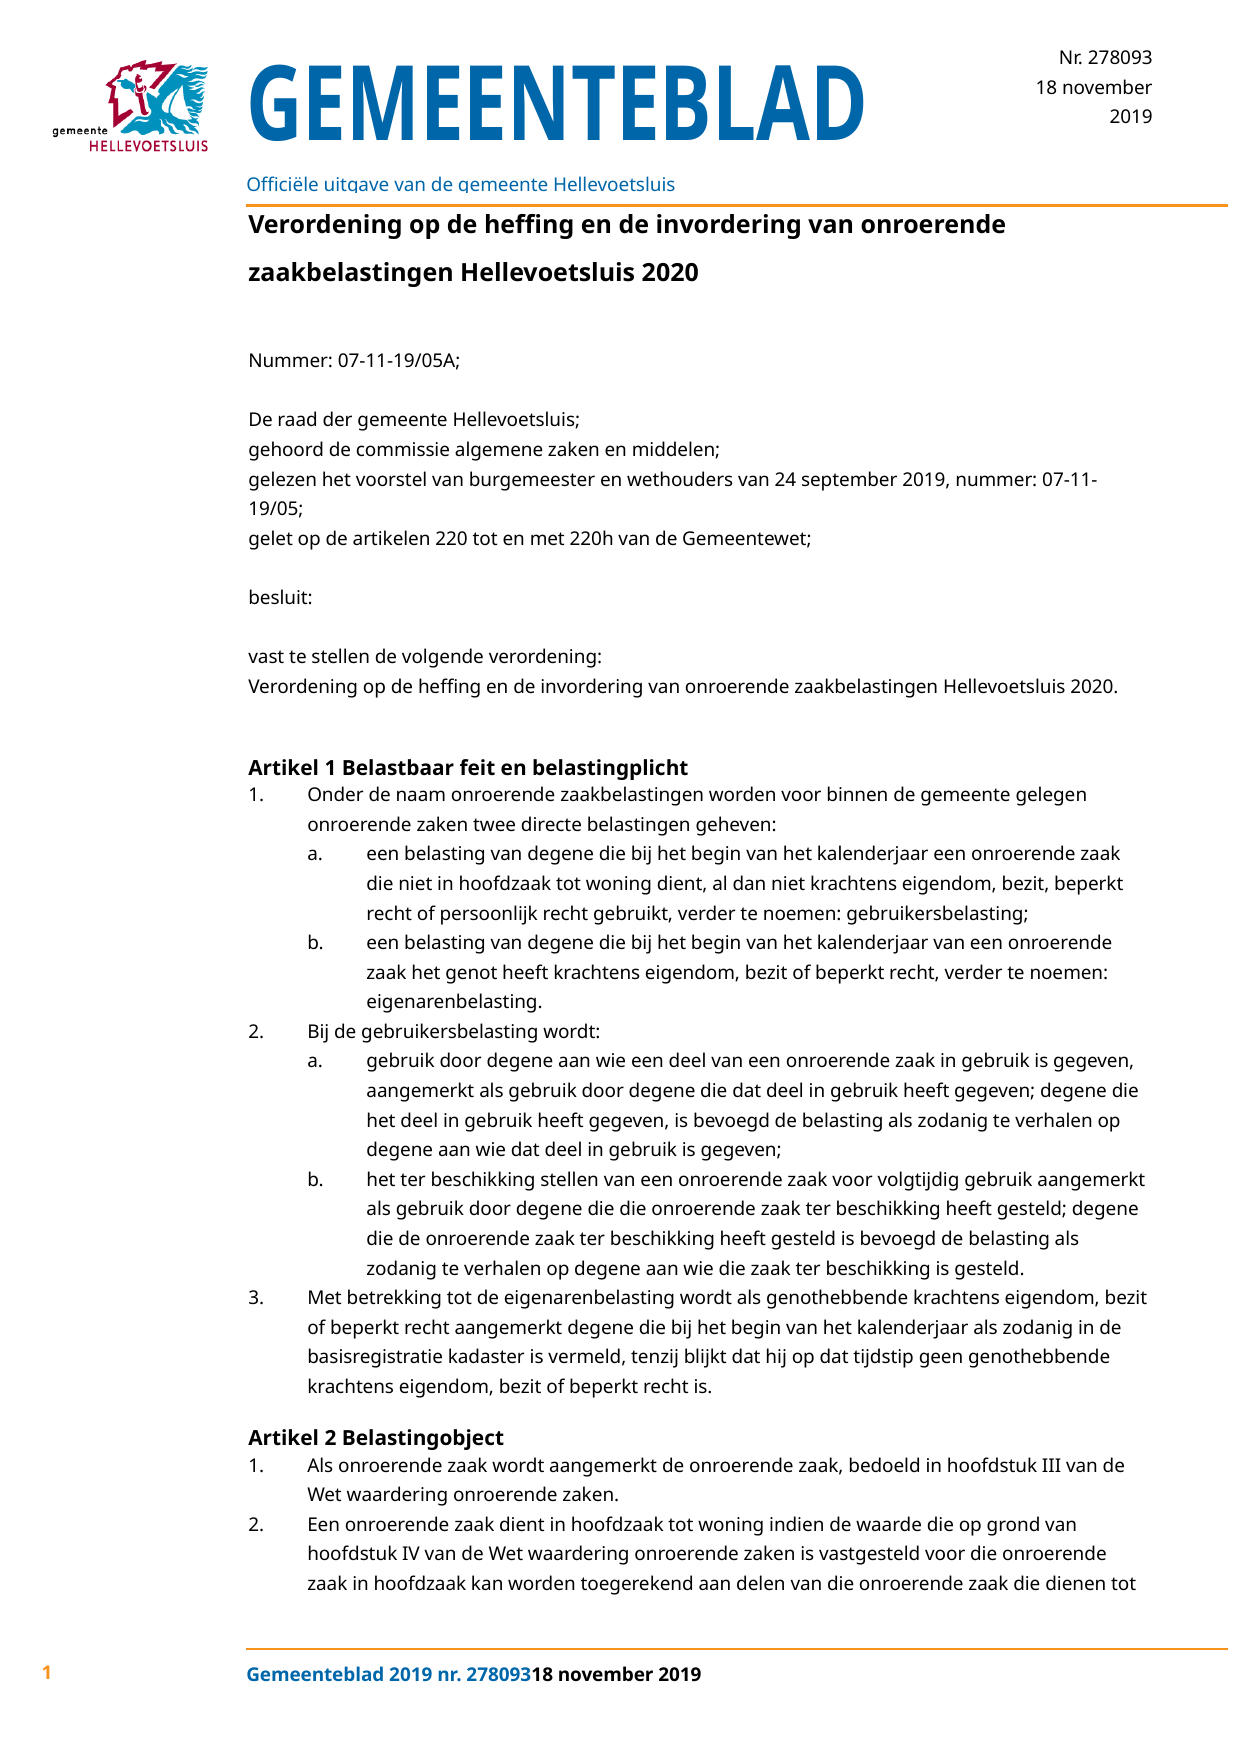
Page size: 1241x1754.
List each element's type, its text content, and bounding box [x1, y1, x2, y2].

list het ter beschikking stellen van een onroerende zaak voor volgtijdig gebruik aangemerkt als gebruik door degene die die onroerende zaak ter beschikking heeft gesteld; degene die de onroerende zaak ter beschikking heeft gesteld is bevoegd de belasting als zodanig te verhalen op degene aan wie die zaak ter beschikking is gesteld. [307, 1166, 1152, 1280]
text gehoord de commissie algemene zaken en middelen; [248, 436, 1152, 462]
text Verordening op de heffing en de invordering van onroerende zaakbelastingen Hellevoetsluis 2020 [248, 207, 1152, 288]
list Onder de naam onroerende zaakbelastingen worden voor binnen de gemeente gelegen onroerende zaken twee directe belastingen geheven: [248, 781, 1152, 837]
list een belasting van degene die bij het begin van het kalenderjaar een onroerende zaak die niet in hoofdzaak tot woning dient, al dan niet krachtens eigendom, bezit, beperkt recht of persoonlijk recht gebruikt, verder te noemen: gebruikersbelasting; [307, 841, 1152, 925]
text Artikel 2 Belastingobject [248, 1423, 1152, 1452]
list Een onroerende zaak dient in hoofdzaak tot woning indien de waarde die op grond van hoofdstuk IV van de Wet waardering onroerende zaken is vastgesteld voor die onroerende zaak in hoofdzaak kan worden toegerekend aan delen van die onroerende zaak die dienen tot [248, 1511, 1152, 1596]
list Bij de gebruikersbelasting wordt: [248, 1018, 1152, 1044]
text Artikel 1 Belastbaar feit en belastingplicht [248, 753, 1152, 781]
text De raad der gemeente Hellevoetsluis; [248, 407, 1152, 432]
text vast te stellen de volgende verordening: [248, 643, 1152, 669]
list Als onroerende zaak wordt aangemerkt de onroerende zaak, bedoeld in hoofdstuk III van de Wet waardering onroerende zaken. [248, 1452, 1152, 1507]
text Verordening op de heffing en de invordering van onroerende zaakbelastingen Hellevoetsluis 2020. [248, 673, 1152, 699]
list een belasting van degene die bij het begin van het kalenderjaar van een onroerende zaak het genot heeft krachtens eigendom, bezit of beperkt recht, verder te noemen: eigenarenbelasting. [307, 929, 1152, 1014]
text gelet op de artikelen 220 tot en met 220h van de Gemeentewet; [248, 525, 1152, 551]
picture [41, 47, 231, 172]
list Met betrekking tot de eigenarenbelasting wordt als genothebbende krachtens eigendom, bezit of beperkt recht aangemerkt degene die bij het begin van het kalenderjaar als zodanig in de basisregistratie kadaster is vermeld, tenzij blijkt dat hij op dat tijdstip geen genothebbende krachtens eigendom, bezit of beperkt recht is. [248, 1284, 1152, 1399]
list gebruik door degene aan wie een deel van een onroerende zaak in gebruik is gegeven, aangemerkt als gebruik door degene die dat deel in gebruik heeft gegeven; degene die het deel in gebruik heeft gegeven, is bevoegd de belasting als zodanig te verhalen op degene aan wie dat deel in gebruik is gegeven; [307, 1048, 1152, 1162]
text besluit: [248, 584, 1152, 610]
text gelezen het voorstel van burgemeester en wethouders van 24 september 2019, nummer: 07-11-19/05; [248, 466, 1152, 521]
text Nummer: 07-11-19/05A; [248, 347, 1152, 373]
